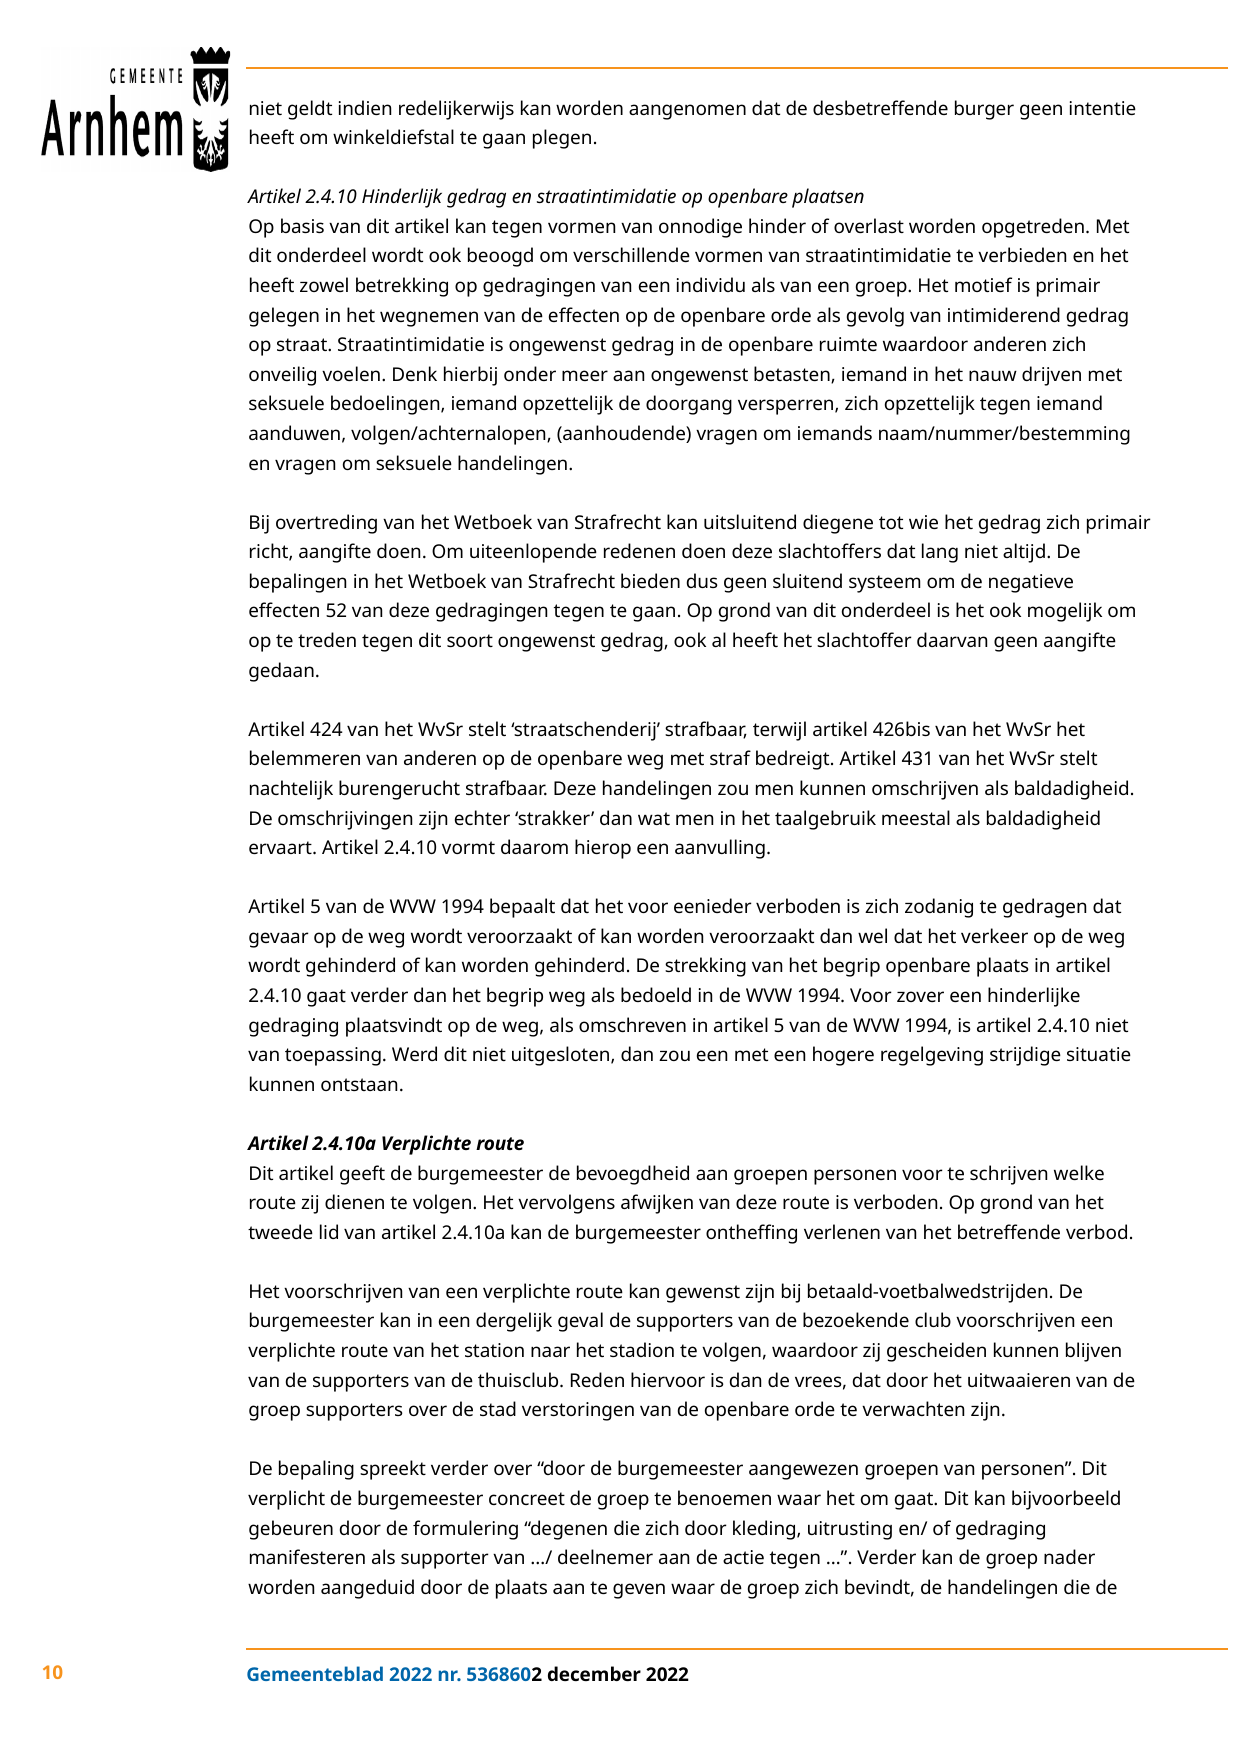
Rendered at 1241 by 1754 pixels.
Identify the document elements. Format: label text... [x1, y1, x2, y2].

text Bij overtreding van het Wetboek van Strafrecht kan uitsluitend diegene tot wie het gedrag zich primair richt, aangifte doen. Om uiteenlopende redenen doen deze slachtoffers dat lang niet altijd. De bepalingen in het Wetboek van Strafrecht bieden dus geen sluitend systeem om de negatieve effecten 52 van deze gedragingen tegen te gaan. Op grond van dit onderdeel is het ook mogelijk om op te treden tegen dit soort ongewenst gedrag, ook al heeft het slachtoffer daarvan geen aangifte gedaan. [248, 509, 1152, 683]
picture [41, 47, 231, 172]
text Op basis van dit artikel kan tegen vormen van onnodige hinder of overlast worden opgetreden. Met dit onderdeel wordt ook beoogd om verschillende vormen van straatintimidatie te verbieden en het heeft zowel betrekking op gedragingen van een individu als van een groep. Het motief is primair gelegen in het wegnemen van de effecten op de openbare orde als gevolg van intimiderend gedrag op straat. Straatintimidatie is ongewenst gedrag in de openbare ruimte waardoor anderen zich onveilig voelen. Denk hierbij onder meer aan ongewenst betasten, iemand in het nauw drijven met seksuele bedoelingen, iemand opzettelijk de doorgang versperren, zich opzettelijk tegen iemand aanduwen, volgen/achternalopen, (aanhoudende) vragen om iemands naam/nummer/bestemming en vragen om seksuele handelingen. [248, 213, 1152, 476]
text Artikel 2.4.10 Hinderlijk gedrag en straatintimidatie op openbare plaatsen [248, 183, 1152, 209]
text niet geldt indien redelijkerwijs kan worden aangenomen dat de desbetreffende burger geen intentie heeft om winkeldiefstal te gaan plegen. [248, 95, 1152, 150]
text De bepaling spreekt verder over “door de burgemeester aangewezen groepen van personen”. Dit verplicht de burgemeester concreet de groep te benoemen waar het om gaat. Dit kan bijvoorbeeld gebeuren door de formulering “degenen die zich door kleding, uitrusting en/ of gedraging manifesteren als supporter van …/ deelnemer aan de actie tegen …”. Verder kan de groep nader worden aangeduid door de plaats aan te geven waar de groep zich bevindt, de handelingen die de [248, 1456, 1152, 1600]
text Artikel 424 van het WvSr stelt ‘straatschenderij’ strafbaar, terwijl artikel 426bis van het WvSr het belemmeren van anderen op de openbare weg met straf bedreigt. Artikel 431 van het WvSr stelt nachtelijk burengerucht strafbaar. Deze handelingen zou men kunnen omschrijven als baldadigheid. De omschrijvingen zijn echter ‘strakker’ dan wat men in het taalgebruik meestal als baldadigheid ervaart. Artikel 2.4.10 vormt daarom hierop een aanvulling. [248, 716, 1152, 860]
text Het voorschrijven van een verplichte route kan gewenst zijn bij betaald-voetbalwedstrijden. De burgemeester kan in een dergelijk geval de supporters van de bezoekende club voorschrijven een verplichte route van het station naar het stadion te volgen, waardoor zij gescheiden kunnen blijven van de supporters van de thuisclub. Reden hiervoor is dan de vrees, dat door het uitwaaieren van de groep supporters over de stad verstoringen van de openbare orde te verwachten zijn. [248, 1278, 1152, 1422]
text Dit artikel geeft de burgemeester de bevoegdheid aan groepen personen voor te schrijven welke route zij dienen te volgen. Het vervolgens afwijken van deze route is verboden. Op grond van het tweede lid van artikel 2.4.10a kan de burgemeester ontheffing verlenen van het betreffende verbod. [248, 1160, 1152, 1245]
text Artikel 2.4.10a Verplichte route [248, 1130, 1152, 1156]
text Artikel 5 van de WVW 1994 bepaalt dat het voor eenieder verboden is zich zodanig te gedragen dat gevaar op de weg wordt veroorzaakt of kan worden veroorzaakt dan wel dat het verkeer op de weg wordt gehinderd of kan worden gehinderd. De strekking van het begrip openbare plaats in artikel 2.4.10 gaat verder dan het begrip weg als bedoeld in de WVW 1994. Voor zover een hinderlijke gedraging plaatsvindt op de weg, als omschreven in artikel 5 van de WVW 1994, is artikel 2.4.10 niet van toepassing. Werd dit niet uitgesloten, dan zou een met een hogere regelgeving strijdige situatie kunnen ontstaan. [248, 893, 1152, 1097]
